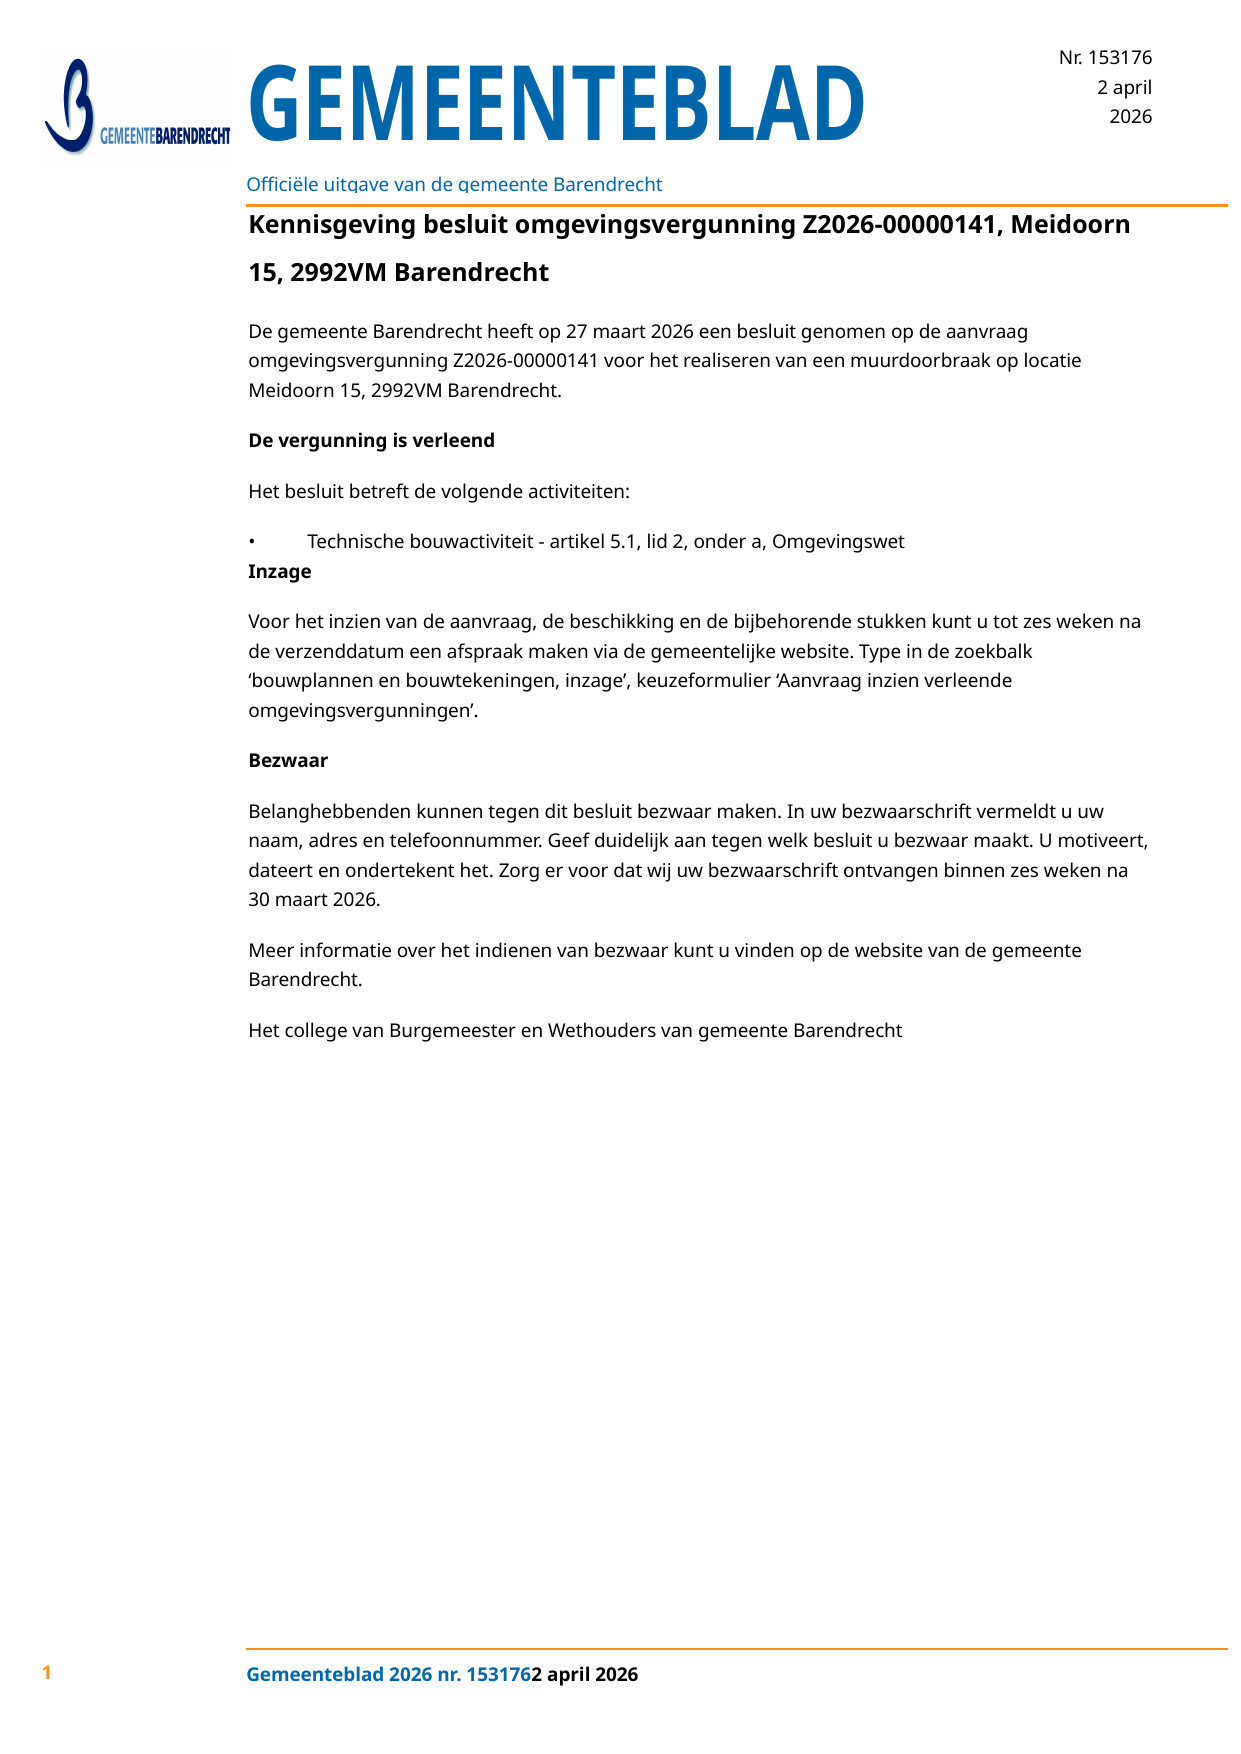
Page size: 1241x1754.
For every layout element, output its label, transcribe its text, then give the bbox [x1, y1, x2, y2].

text Kennisgeving besluit omgevingsvergunning Z2026-00000141, Meidoorn 15, 2992VM Barendrecht [248, 207, 1152, 288]
text Het college van Burgemeester en Wethouders van gemeente Barendrecht [248, 1017, 1152, 1043]
text Belanghebbenden kunnen tegen dit besluit bezwaar maken. In uw bezwaarschrift vermeldt u uw naam, adres en telefoonnummer. Geef duidelijk aan tegen welk besluit u bezwaar maakt. U motiveert, dateert en ondertekent het. Zorg er voor dat wij uw bezwaarschrift ontvangen binnen zes weken na 30 maart 2026. [248, 798, 1152, 912]
text De gemeente Barendrecht heeft op 27 maart 2026 een besluit genomen op de aanvraag omgevingsvergunning Z2026-00000141 voor het realiseren van een muurdoorbraak op locatie Meidoorn 15, 2992VM Barendrecht. [248, 318, 1152, 403]
text Het besluit betreft de volgende activiteiten: [248, 478, 1152, 504]
list Technische bouwactiviteit - artikel 5.1, lid 2, onder a, Omgevingswet [248, 528, 1152, 554]
text Voor het inzien van de aanvraag, de beschikking en de bijbehorende stukken kunt u tot zes weken na de verzenddatum een afspraak maken via de gemeentelijke website. Type in de zoekbalk ‘bouwplannen en bouwtekeningen, inzage’, keuzeformulier ‘Aanvraag inzien verleende omgevingsvergunningen’. [248, 608, 1152, 723]
text De vergunning is verleend [248, 427, 1152, 453]
text Meer informatie over het indienen van bezwaar kunt u vinden op de website van de gemeente Barendrecht. [248, 937, 1152, 992]
text Inzage [248, 558, 1152, 584]
picture [41, 47, 231, 172]
text Bezwaar [248, 747, 1152, 773]
